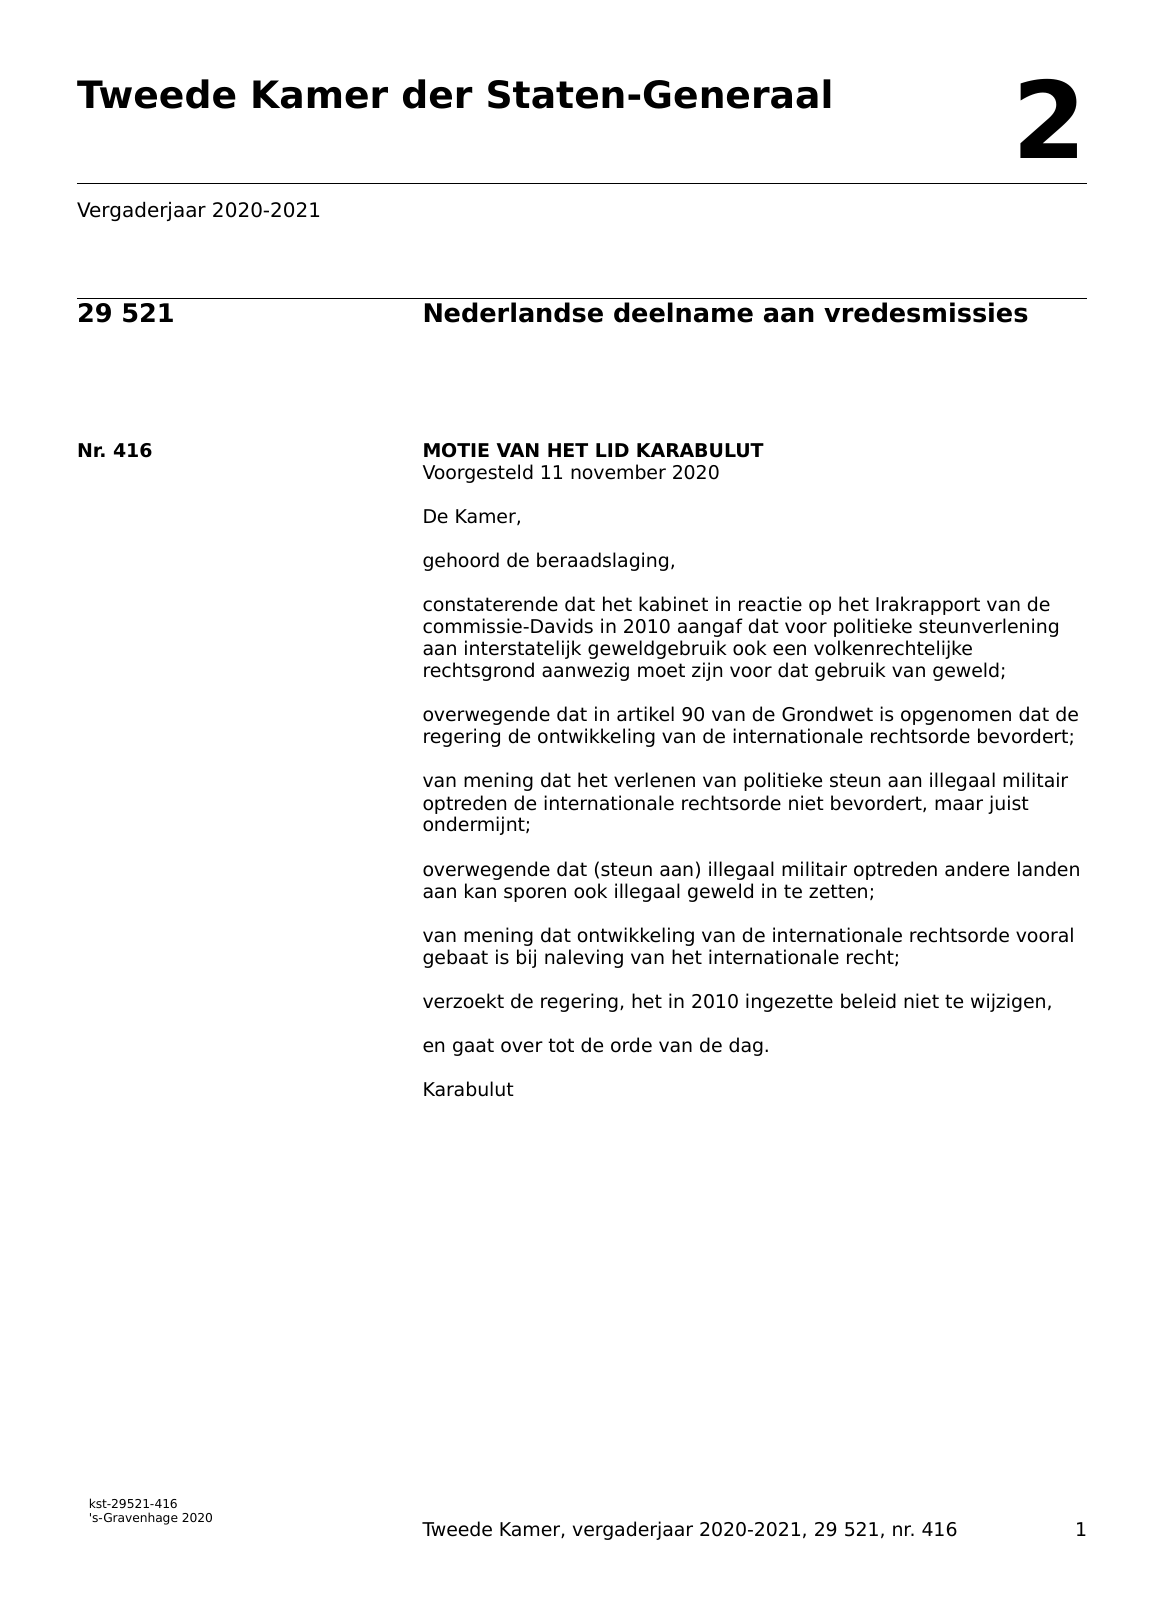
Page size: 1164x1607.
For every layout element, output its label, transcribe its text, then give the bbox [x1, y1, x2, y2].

text Karabulut [422, 1079, 1087, 1101]
text 's-Gravenhage 2020 [88, 1511, 323, 1525]
subtitle 29 521 Nederlandse deelname aan vredesmissies [77, 299, 1087, 329]
text van mening dat ontwikkeling van de internationale rechtsorde vooral gebaat is bij naleving van het internationale recht; [422, 925, 1087, 969]
subtitle Nr. 416 MOTIE VAN HET LID KARABULUT [77, 440, 1087, 462]
table_header 2 [886, 59, 1087, 183]
text van mening dat het verlenen van politieke steun aan illegaal militair optreden de internationale rechtsorde niet bevordert, maar juist ondermijnt; [422, 770, 1087, 836]
text constaterende dat het kabinet in reactie op het Irakrapport van de commissie-Davids in 2010 aangaf dat voor politieke steunverlening aan interstatelijk geweldgebruik ook een volkenrechtelijke rechtsgrond aanwezig moet zijn voor dat gebruik van geweld; [422, 594, 1087, 682]
text overwegende dat in artikel 90 van de Grondwet is opgenomen dat de regering de ontwikkeling van de internationale rechtsorde bevordert; [422, 704, 1087, 748]
text verzoekt de regering, het in 2010 ingezette beleid niet te wijzigen, [422, 991, 1087, 1013]
text kst-29521-416 [88, 1497, 323, 1511]
table_cell Vergaderjaar 2020-2021 [77, 184, 1087, 298]
text Voorgesteld 11 november 2020 [422, 462, 1087, 484]
text overwegende dat (steun aan) illegaal militair optreden andere landen aan kan sporen ook illegaal geweld in te zetten; [422, 858, 1087, 902]
text en gaat over tot de orde van de dag. [422, 1035, 1087, 1057]
text gehoord de beraadslaging, [422, 550, 1087, 572]
text De Kamer, [422, 506, 1087, 528]
table_header Tweede Kamer der Staten-Generaal [77, 59, 886, 183]
